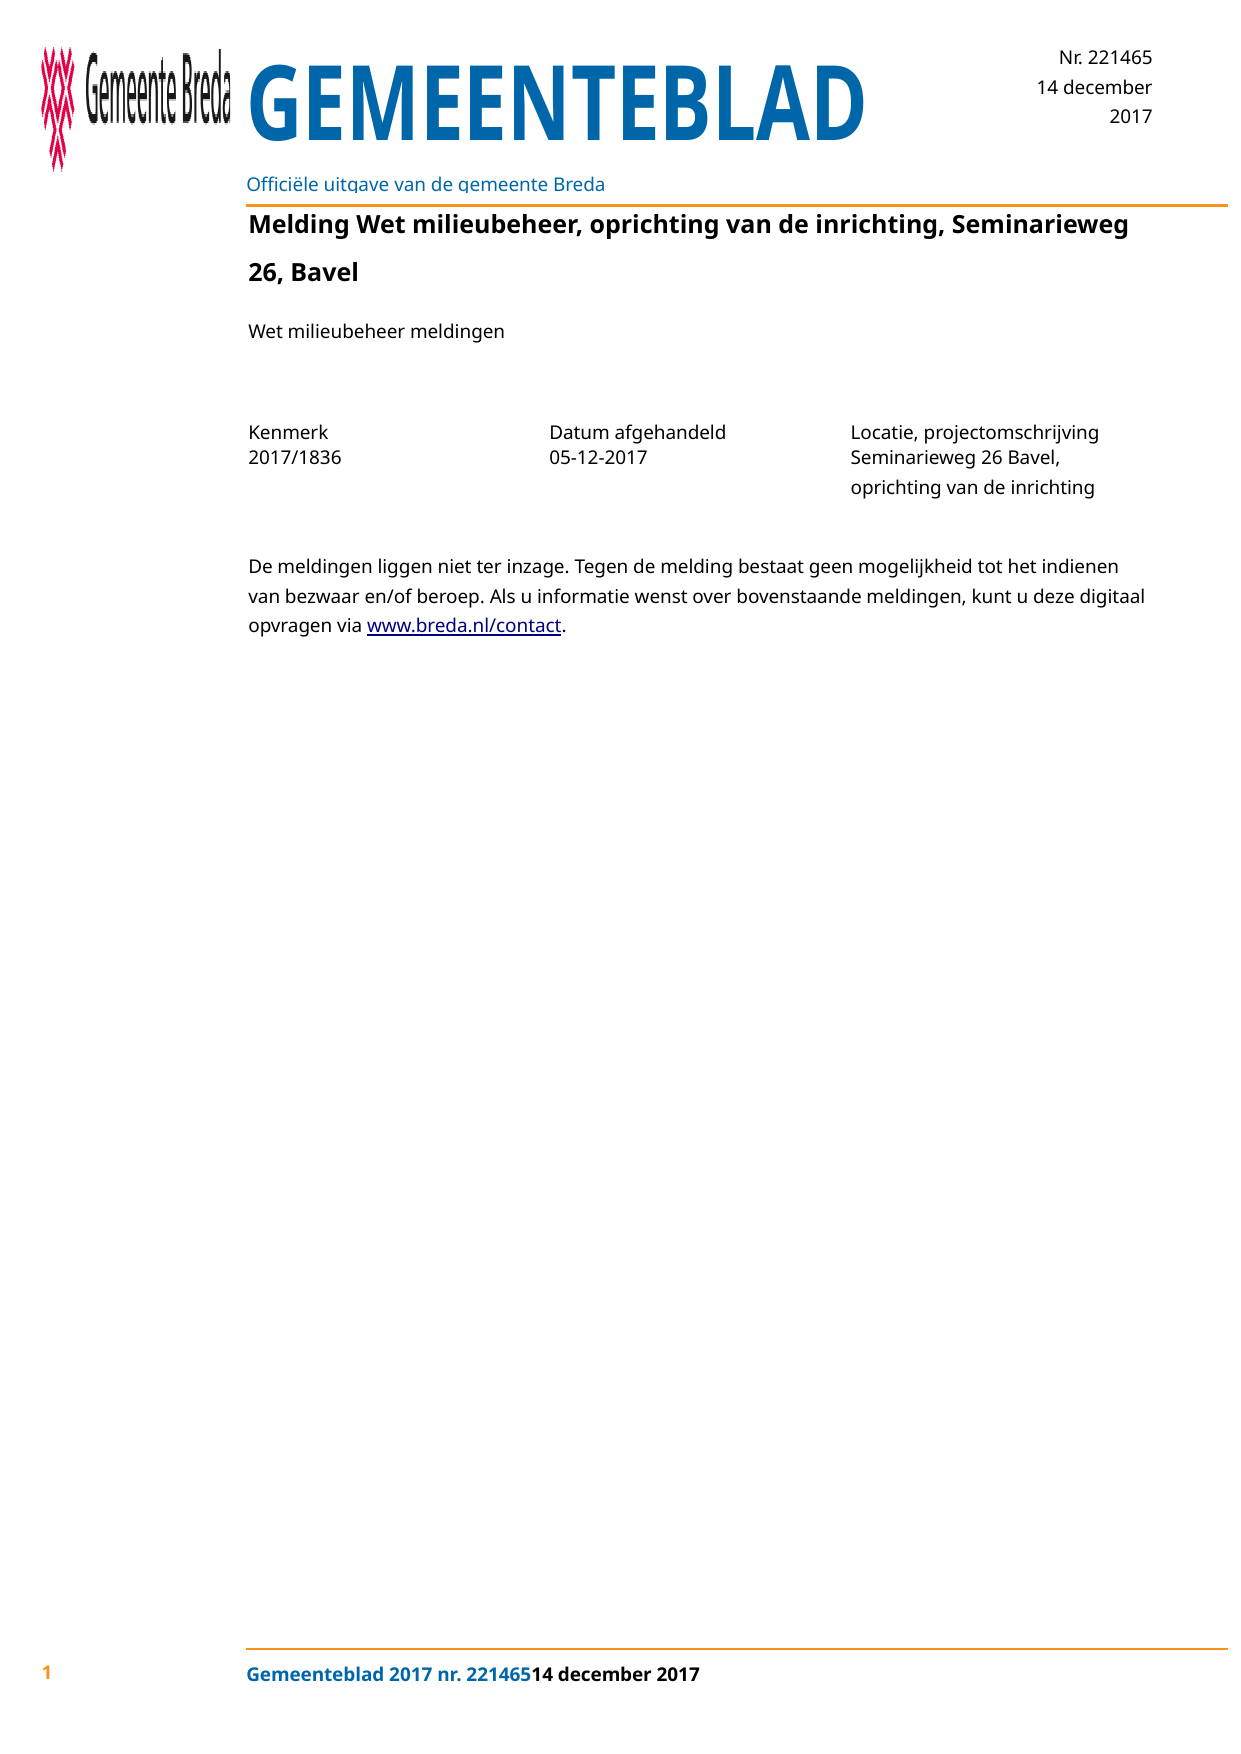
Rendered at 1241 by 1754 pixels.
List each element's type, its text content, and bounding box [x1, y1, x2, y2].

table_cell 05-12-2017 [549, 445, 850, 500]
table_header Datum afgehandeld [549, 419, 850, 444]
text De meldingen liggen niet ter inzage. Tegen de melding bestaat geen mogelijkheid tot het indienen van bezwaar en/of beroep. Als u informatie wenst over bovenstaande meldingen, kunt u deze digitaal opvragen via www.breda.nl/contact. [248, 553, 1152, 638]
text Melding Wet milieubeheer, oprichting van de inrichting, Seminarieweg 26, Bavel [248, 207, 1152, 288]
text Wet milieubeheer meldingen [248, 318, 1152, 344]
table_header Kenmerk [248, 419, 549, 444]
table_cell 2017/1836 [248, 445, 549, 500]
table_header Locatie, projectomschrijving [850, 419, 1152, 444]
table_cell Seminarieweg 26 Bavel, oprichting van de inrichting [850, 445, 1152, 500]
picture [41, 47, 231, 172]
